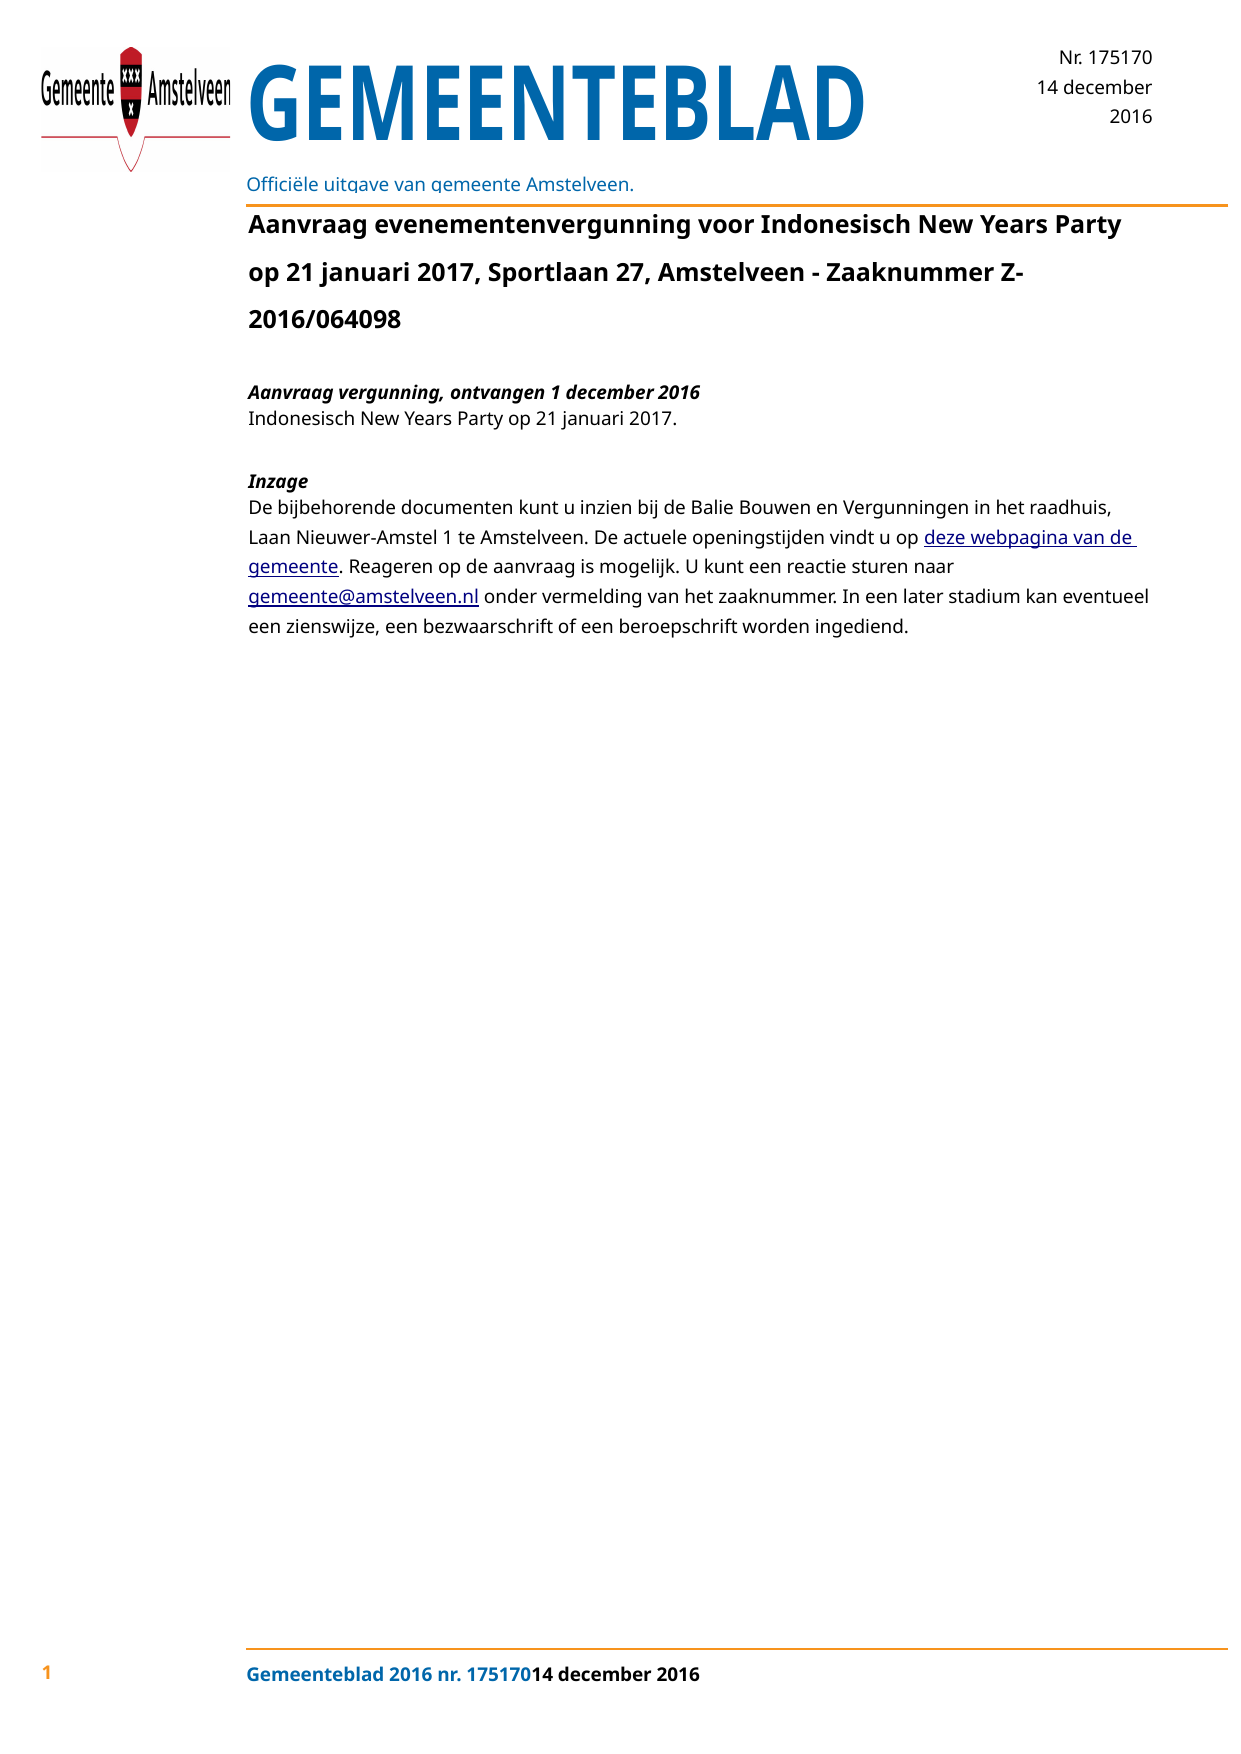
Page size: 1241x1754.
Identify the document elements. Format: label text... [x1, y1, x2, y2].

text Inzage [248, 469, 1152, 494]
text Indonesisch New Years Party op 21 januari 2017. [248, 405, 1152, 431]
picture [41, 47, 231, 172]
text De bijbehorende documenten kunt u inzien bij de Balie Bouwen en Vergunningen in het raadhuis, Laan Nieuwer-Amstel 1 te Amstelveen. De actuele openingstijden vindt u op deze webpagina van de gemeente. Reageren op de aanvraag is mogelijk. U kunt een reactie sturen naar gemeente@amstelveen.nl onder vermelding van het zaaknummer. In een later stadium kan eventueel een zienswijze, een bezwaarschrift of een beroepschrift worden ingediend. [248, 494, 1152, 638]
text Aanvraag vergunning, ontvangen 1 december 2016 [248, 379, 1152, 405]
text Aanvraag evenementenvergunning voor Indonesisch New Years Party op 21 januari 2017, Sportlaan 27, Amstelveen - Zaaknummer Z-2016/064098 [248, 207, 1152, 336]
